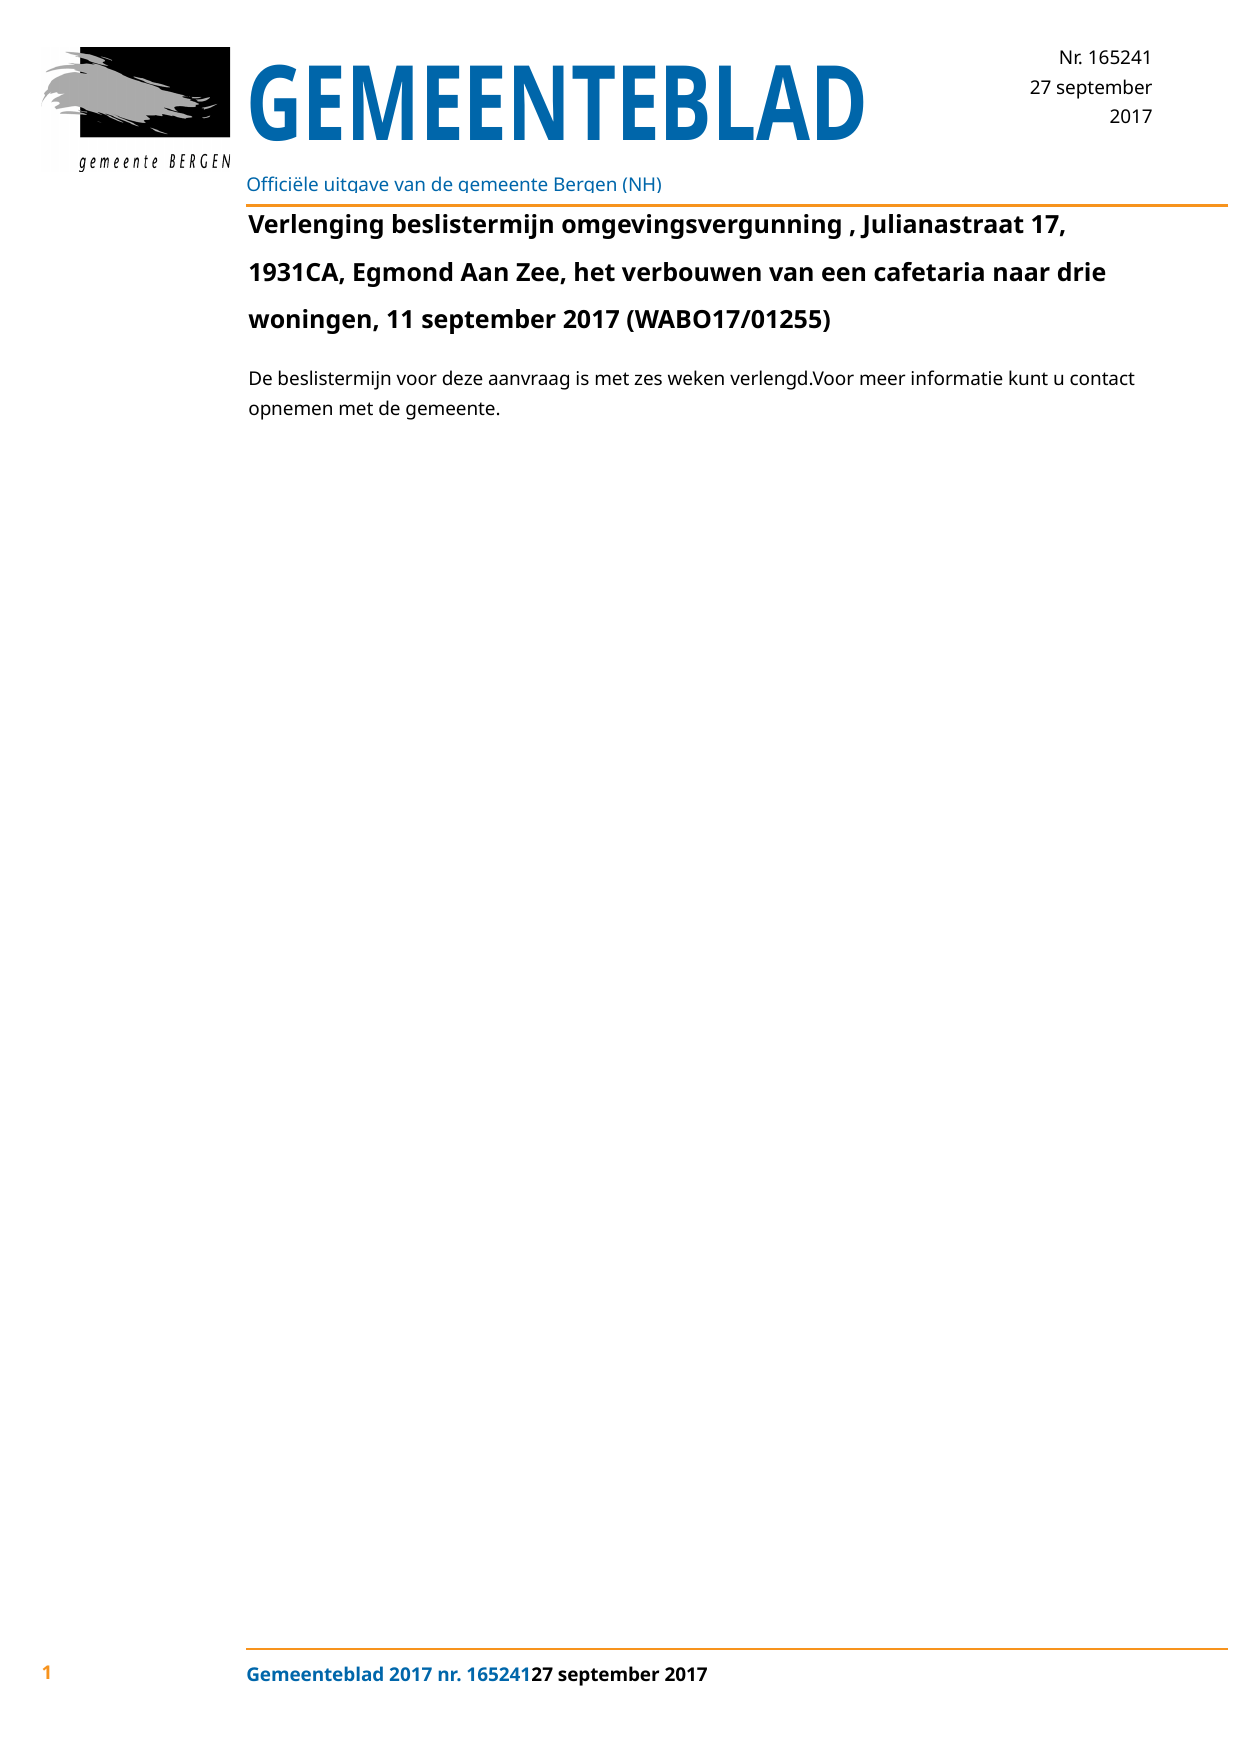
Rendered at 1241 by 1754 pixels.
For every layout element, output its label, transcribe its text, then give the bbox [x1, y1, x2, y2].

text Verlenging beslistermijn omgevingsvergunning , Julianastraat 17, 1931CA, Egmond Aan Zee, het verbouwen van een cafetaria naar drie woningen, 11 september 2017 (WABO17/01255) [248, 207, 1152, 336]
picture [41, 47, 231, 172]
text De beslistermijn voor deze aanvraag is met zes weken verlengd.Voor meer informatie kunt u contact opnemen met de gemeente. [248, 366, 1152, 421]
